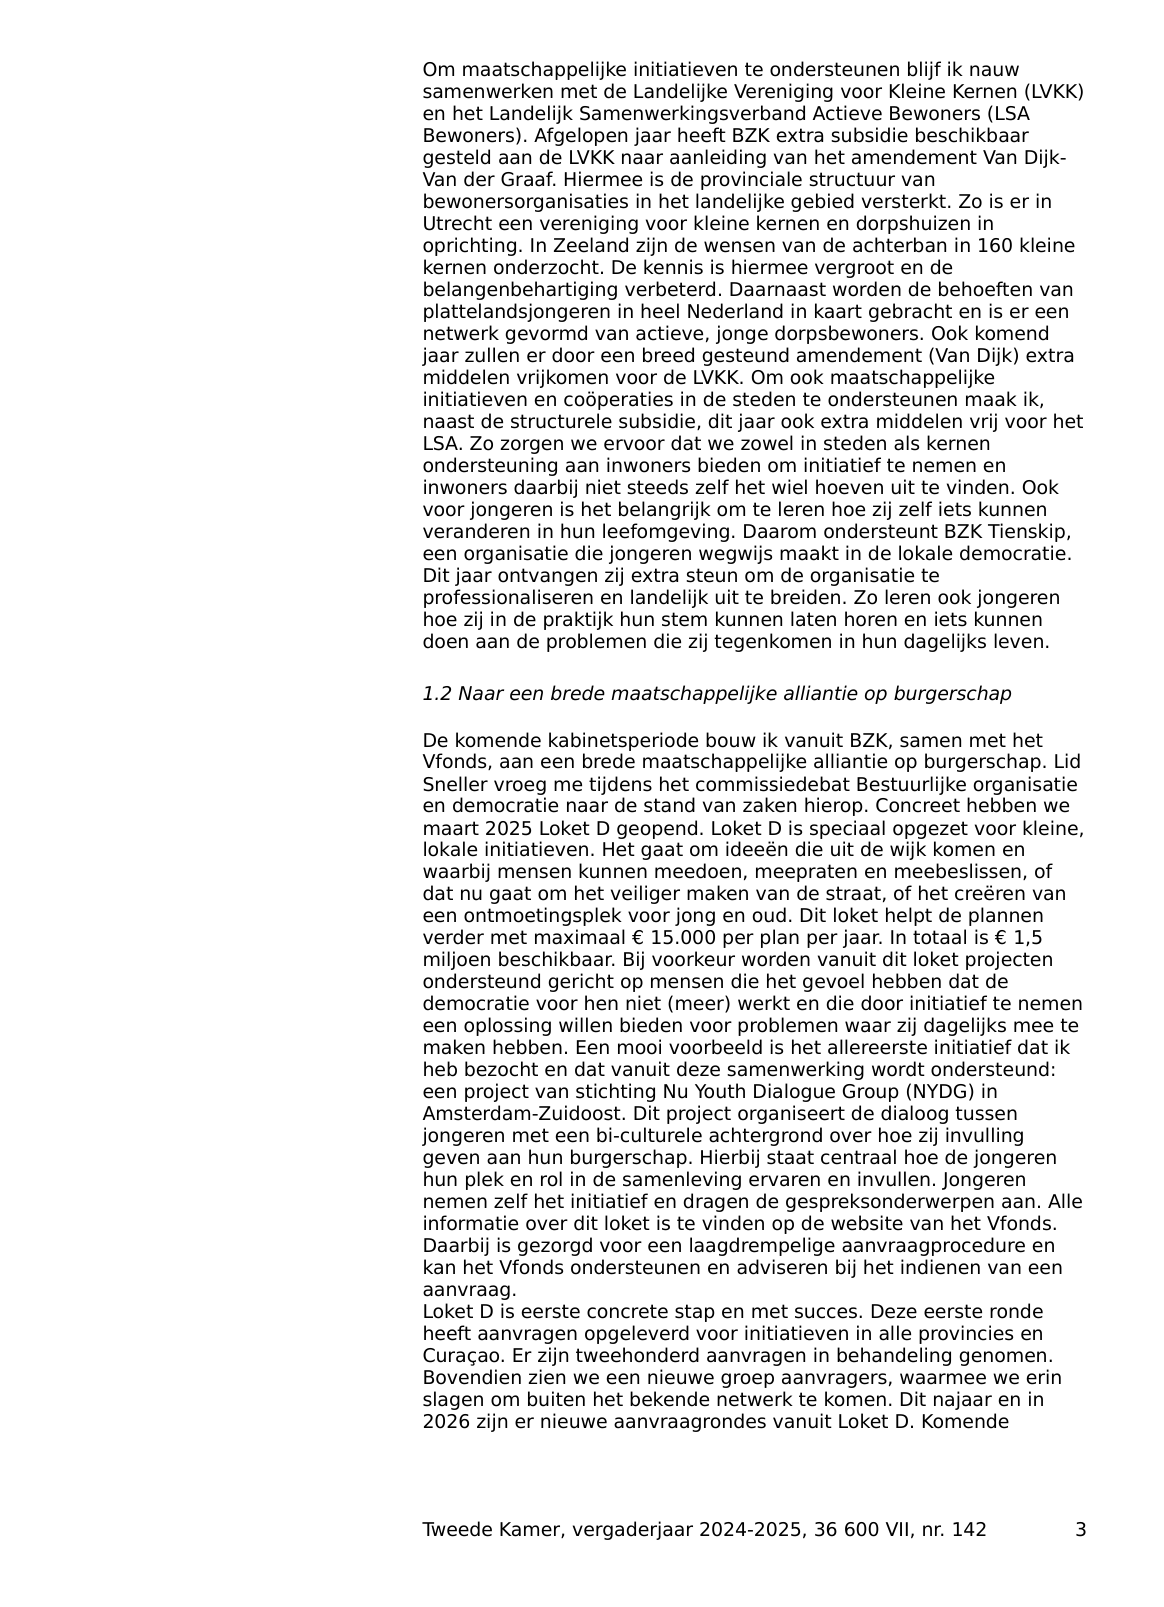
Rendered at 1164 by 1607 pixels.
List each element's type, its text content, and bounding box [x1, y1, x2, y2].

text Om maatschappelijke initiatieven te ondersteunen blijf ik nauw samenwerken met de Landelijke Vereniging voor Kleine Kernen (LVKK) en het Landelijk Samenwerkingsverband Actieve Bewoners (LSA Bewoners). Afgelopen jaar heeft BZK extra subsidie beschikbaar gesteld aan de LVKK naar aanleiding van het amendement Van Dijk-Van der Graaf. Hiermee is de provinciale structuur van bewonersorganisaties in het landelijke gebied versterkt. Zo is er in Utrecht een vereniging voor kleine kernen en dorpshuizen in oprichting. In Zeeland zijn de wensen van de achterban in 160 kleine kernen onderzocht. De kennis is hiermee vergroot en de belangenbehartiging verbeterd. Daarnaast worden de behoeften van plattelandsjongeren in heel Nederland in kaart gebracht en is er een netwerk gevormd van actieve, jonge dorpsbewoners. Ook komend jaar zullen er door een breed gesteund amendement (Van Dijk) extra middelen vrijkomen voor de LVKK. Om ook maatschappelijke initiatieven en coöperaties in de steden te ondersteunen maak ik, naast de structurele subsidie, dit jaar ook extra middelen vrij voor het LSA. Zo zorgen we ervoor dat we zowel in steden als kernen ondersteuning aan inwoners bieden om initiatief te nemen en inwoners daarbij niet steeds zelf het wiel hoeven uit te vinden. Ook voor jongeren is het belangrijk om te leren hoe zij zelf iets kunnen veranderen in hun leefomgeving. Daarom ondersteunt BZK Tienskip, een organisatie die jongeren wegwijs maakt in de lokale democratie. Dit jaar ontvangen zij extra steun om de organisatie te professionaliseren en landelijk uit te breiden. Zo leren ook jongeren hoe zij in de praktijk hun stem kunnen laten horen en iets kunnen doen aan de problemen die zij tegenkomen in hun dagelijks leven. [422, 59, 1087, 652]
text De komende kabinetsperiode bouw ik vanuit BZK, samen met het Vfonds, aan een brede maatschappelijke alliantie op burgerschap. Lid Sneller vroeg me tijdens het commissiedebat Bestuurlijke organisatie en democratie naar de stand van zaken hierop. Concreet hebben we maart 2025 Loket D geopend. Loket D is speciaal opgezet voor kleine, lokale initiatieven. Het gaat om ideeën die uit de wijk komen en waarbij mensen kunnen meedoen, meepraten en meebeslissen, of dat nu gaat om het veiliger maken van de straat, of het creëren van een ontmoetingsplek voor jong en oud. Dit loket helpt de plannen verder met maximaal € 15.000 per plan per jaar. In totaal is € 1,5 miljoen beschikbaar. Bij voorkeur worden vanuit dit loket projecten ondersteund gericht op mensen die het gevoel hebben dat de democratie voor hen niet (meer) werkt en die door initiatief te nemen een oplossing willen bieden voor problemen waar zij dagelijks mee te maken hebben. Een mooi voorbeeld is het allereerste initiatief dat ik heb bezocht en dat vanuit deze samenwerking wordt ondersteund: een project van stichting Nu Youth Dialogue Group (NYDG) in Amsterdam-Zuidoost. Dit project organiseert de dialoog tussen jongeren met een bi-culturele achtergrond over hoe zij invulling geven aan hun burgerschap. Hierbij staat centraal hoe de jongeren hun plek en rol in de samenleving ervaren en invullen. Jongeren nemen zelf het initiatief en dragen de gespreksonderwerpen aan. Alle informatie over dit loket is te vinden op de website van het Vfonds. Daarbij is gezorgd voor een laagdrempelige aanvraagprocedure en kan het Vfonds ondersteunen en adviseren bij het indienen van een aanvraag. [422, 729, 1087, 1301]
subtitle 1.2 Naar een brede maatschappelijke alliantie op burgerschap [422, 682, 1087, 704]
text Loket D is eerste concrete stap en met succes. Deze eerste ronde heeft aanvragen opgeleverd voor initiatieven in alle provincies en Curaçao. Er zijn tweehonderd aanvragen in behandeling genomen. Bovendien zien we een nieuwe groep aanvragers, waarmee we erin slagen om buiten het bekende netwerk te komen. Dit najaar en in 2026 zijn er nieuwe aanvraagrondes vanuit Loket D. Komende [422, 1301, 1087, 1433]
